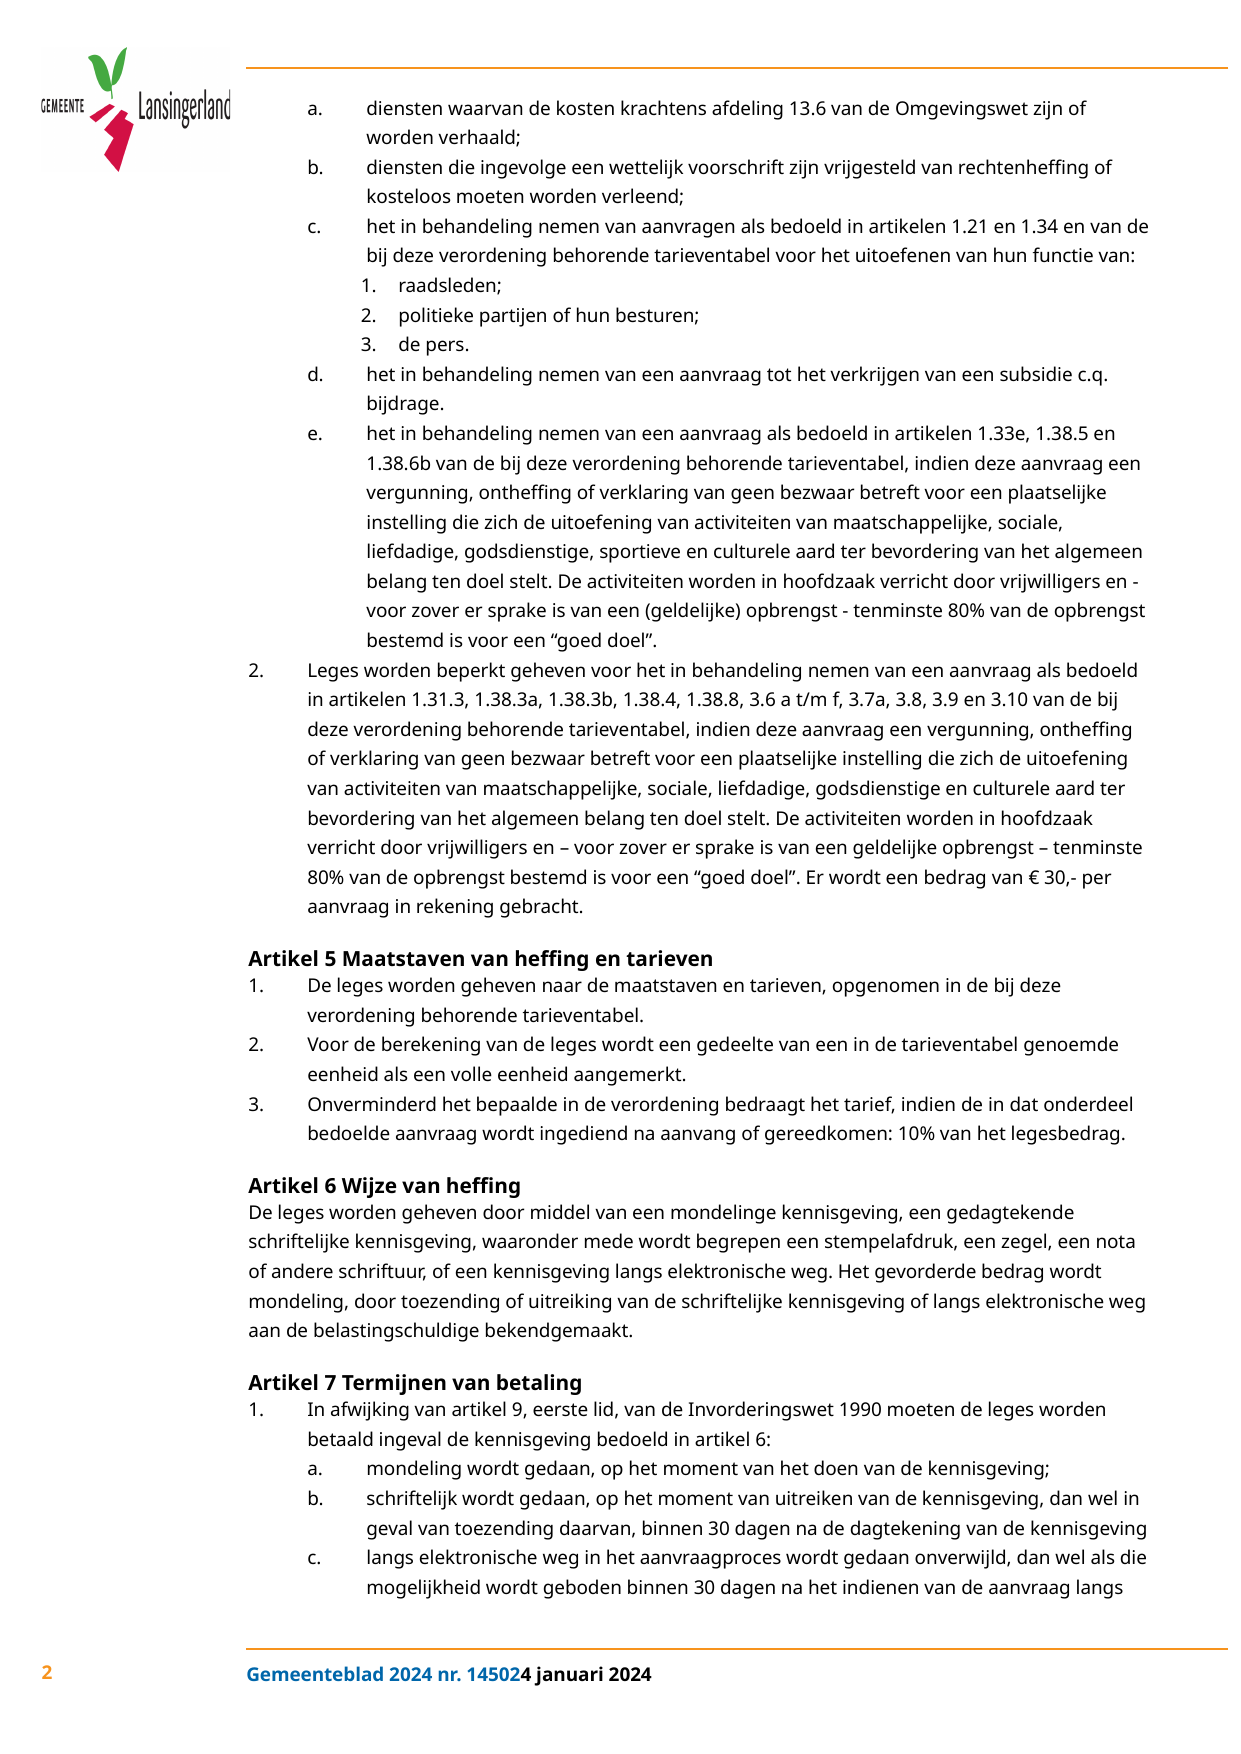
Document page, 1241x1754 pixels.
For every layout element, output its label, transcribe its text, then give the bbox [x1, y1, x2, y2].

text Artikel 7 Termijnen van betaling [248, 1368, 1152, 1396]
text Artikel 6 Wijze van heffing [248, 1171, 1152, 1199]
list Leges worden beperkt geheven voor het in behandeling nemen van een aanvraag als bedoeld in artikelen 1.31.3, 1.38.3a, 1.38.3b, 1.38.4, 1.38.8, 3.6 a t/m f, 3.7a, 3.8, 3.9 en 3.10 van de bij deze verordening behorende tarieventabel, indien deze aanvraag een vergunning, ontheffing of verklaring van geen bezwaar betreft voor een plaatselijke instelling die zich de uitoefening van activiteiten van maatschappelijke, sociale, liefdadige, godsdienstige en culturele aard ter bevordering van het algemeen belang ten doel stelt. De activiteiten worden in hoofdzaak verricht door vrijwilligers en – voor zover er sprake is van een geldelijke opbrengst – tenminste 80% van de opbrengst bestemd is voor een “goed doel”. Er wordt een bedrag van € 30,- per aanvraag in rekening gebracht. [248, 657, 1152, 919]
list mondeling wordt gedaan, op het moment van het doen van de kennisgeving; [307, 1456, 1152, 1481]
picture [41, 47, 231, 172]
list de pers. [361, 331, 1152, 357]
list schriftelijk wordt gedaan, op het moment van uitreiken van de kennisgeving, dan wel in geval van toezending daarvan, binnen 30 dagen na de dagtekening van de kennisgeving [307, 1485, 1152, 1540]
list raadsleden; [361, 272, 1152, 298]
list Onverminderd het bepaalde in de verordening bedraagt het tarief, indien de in dat onderdeel bedoelde aanvraag wordt ingediend na aanvang of gereedkomen: 10% van het legesbedrag. [248, 1091, 1152, 1146]
list het in behandeling nemen van een aanvraag tot het verkrijgen van een subsidie c.q. bijdrage. [307, 361, 1152, 416]
list De leges worden geheven naar de maatstaven en tarieven, opgenomen in de bij deze verordening behorende tarieventabel. [248, 972, 1152, 1028]
text De leges worden geheven door middel van een mondelinge kennisgeving, een gedagtekende schriftelijke kennisgeving, waaronder mede wordt begrepen een stempelafdruk, een zegel, een nota of andere schriftuur, of een kennisgeving langs elektronische weg. Het gevorderde bedrag wordt mondeling, door toezending of uitreiking van de schriftelijke kennisgeving of langs elektronische weg aan de belastingschuldige bekendgemaakt. [248, 1199, 1152, 1343]
text Artikel 5 Maatstaven van heffing en tarieven [248, 944, 1152, 972]
list politieke partijen of hun besturen; [361, 302, 1152, 328]
list het in behandeling nemen van aanvragen als bedoeld in artikelen 1.21 en 1.34 en van de bij deze verordening behorende tarieventabel voor het uitoefenen van hun functie van: [307, 213, 1152, 268]
list In afwijking van artikel 9, eerste lid, van de Invorderingswet 1990 moeten de leges worden betaald ingeval de kennisgeving bedoeld in artikel 6: [248, 1396, 1152, 1452]
list diensten die ingevolge een wettelijk voorschrift zijn vrijgesteld van rechtenheffing of kosteloos moeten worden verleend; [307, 154, 1152, 209]
list langs elektronische weg in het aanvraagproces wordt gedaan onverwijld, dan wel als die mogelijkheid wordt geboden binnen 30 dagen na het indienen van de aanvraag langs [307, 1544, 1152, 1599]
list het in behandeling nemen van een aanvraag als bedoeld in artikelen 1.33e, 1.38.5 en 1.38.6b van de bij deze verordening behorende tarieventabel, indien deze aanvraag een vergunning, ontheffing of verklaring van geen bezwaar betreft voor een plaatselijke instelling die zich de uitoefening van activiteiten van maatschappelijke, sociale, liefdadige, godsdienstige, sportieve en culturele aard ter bevordering van het algemeen belang ten doel stelt. De activiteiten worden in hoofdzaak verricht door vrijwilligers en - voor zover er sprake is van een (geldelijke) opbrengst - tenminste 80% van de opbrengst bestemd is voor een “goed doel”. [307, 420, 1152, 653]
list Voor de berekening van de leges wordt een gedeelte van een in de tarieventabel genoemde eenheid als een volle eenheid aangemerkt. [248, 1032, 1152, 1087]
list diensten waarvan de kosten krachtens afdeling 13.6 van de Omgevingswet zijn of worden verhaald; [307, 95, 1152, 150]
